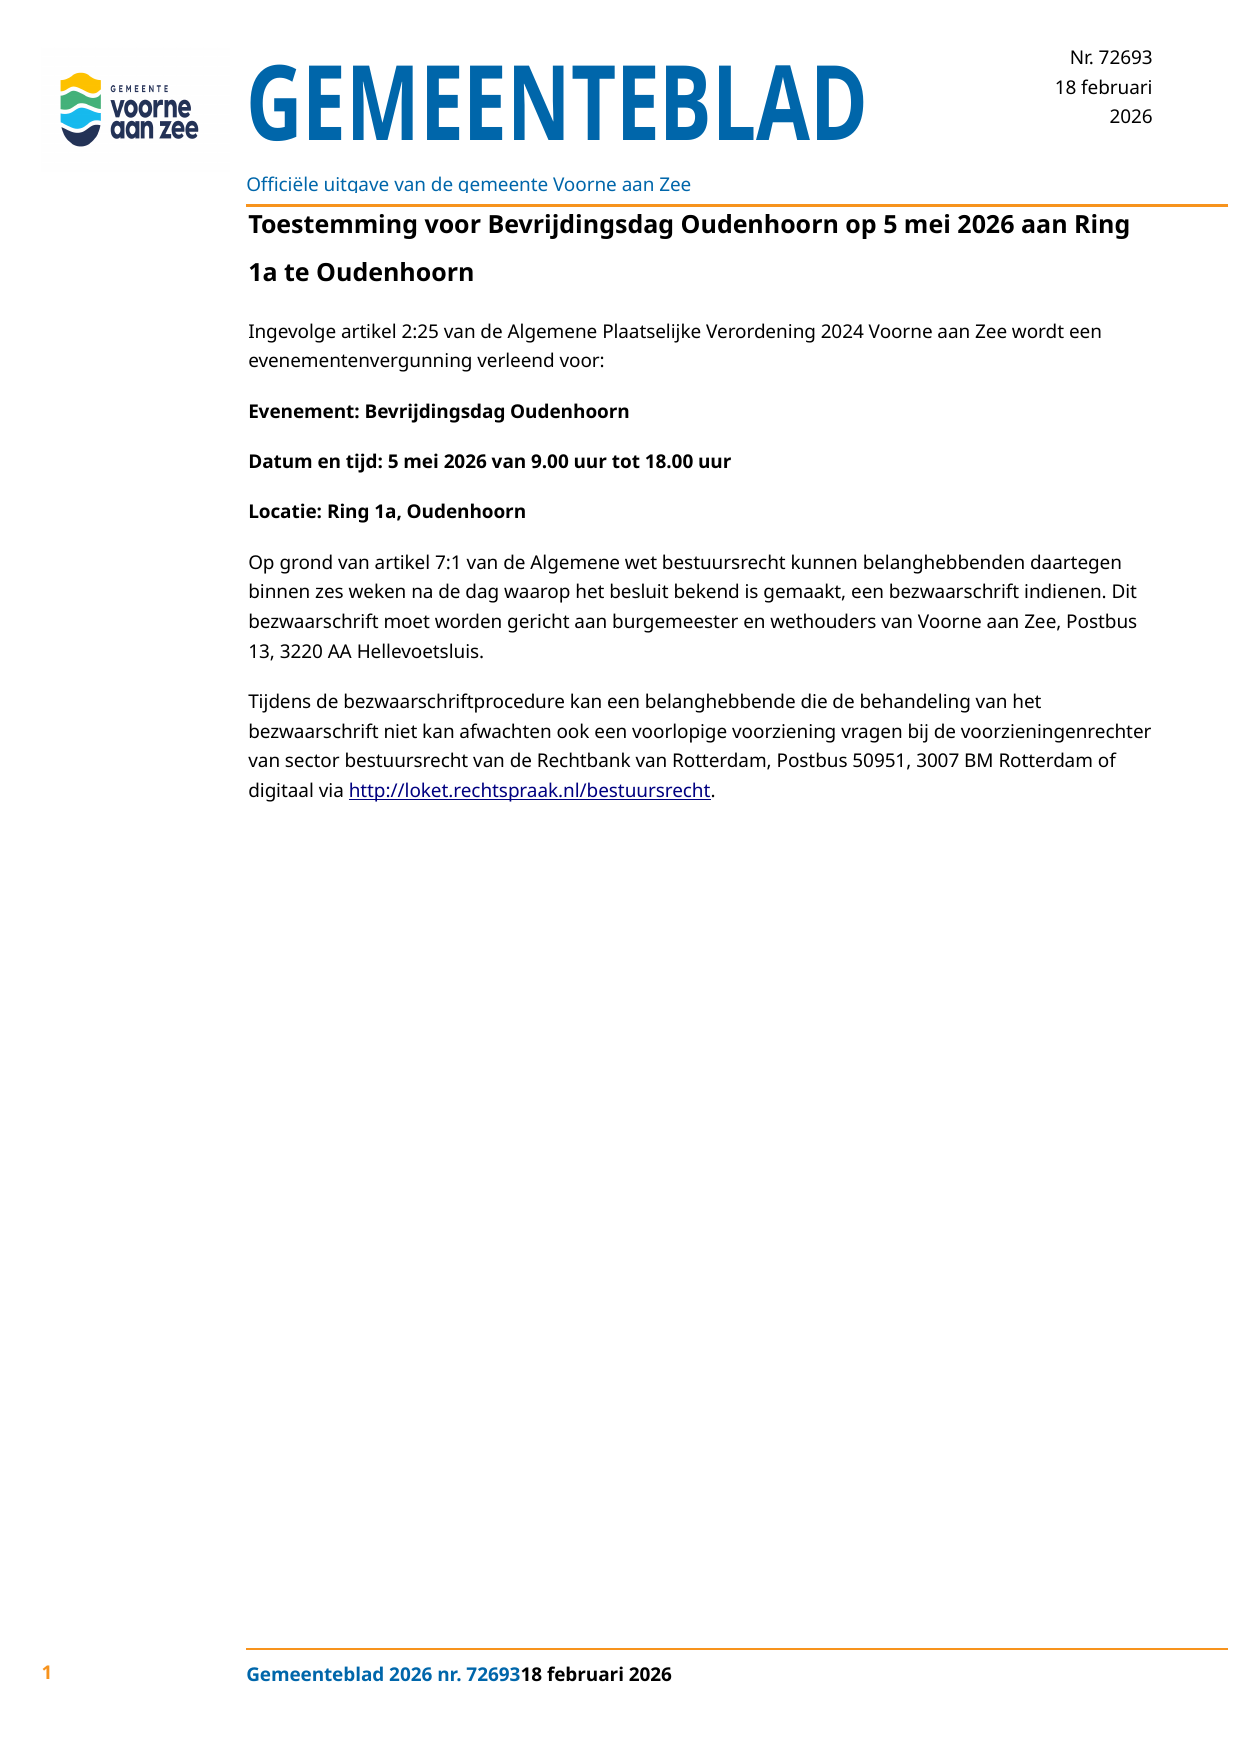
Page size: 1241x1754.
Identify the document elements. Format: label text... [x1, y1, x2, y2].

text Ingevolge artikel 2:25 van de Algemene Plaatselijke Verordening 2024 Voorne aan Zee wordt een evenementenvergunning verleend voor: [248, 318, 1152, 373]
picture [41, 47, 231, 172]
text Toestemming voor Bevrijdingsdag Oudenhoorn op 5 mei 2026 aan Ring 1a te Oudenhoorn [248, 207, 1152, 288]
text Datum en tijd: 5 mei 2026 van 9.00 uur tot 18.00 uur [248, 448, 1152, 474]
text Op grond van artikel 7:1 van de Algemene wet bestuursrecht kunnen belanghebbenden daartegen binnen zes weken na de dag waarop het besluit bekend is gemaakt, een bezwaarschrift indienen. Dit bezwaarschrift moet worden gericht aan burgemeester en wethouders van Voorne aan Zee, Postbus 13, 3220 AA Hellevoetsluis. [248, 549, 1152, 664]
text Locatie: Ring 1a, Oudenhoorn [248, 499, 1152, 524]
text Tijdens de bezwaarschriftprocedure kan een belanghebbende die de behandeling van het bezwaarschrift niet kan afwachten ook een voorlopige voorziening vragen bij de voorzieningenrechter van sector bestuursrecht van de Rechtbank van Rotterdam, Postbus 50951, 3007 BM Rotterdam of digitaal via http://loket.rechtspraak.nl/bestuursrecht. [248, 688, 1152, 803]
text Evenement: Bevrijdingsdag Oudenhoorn [248, 398, 1152, 424]
